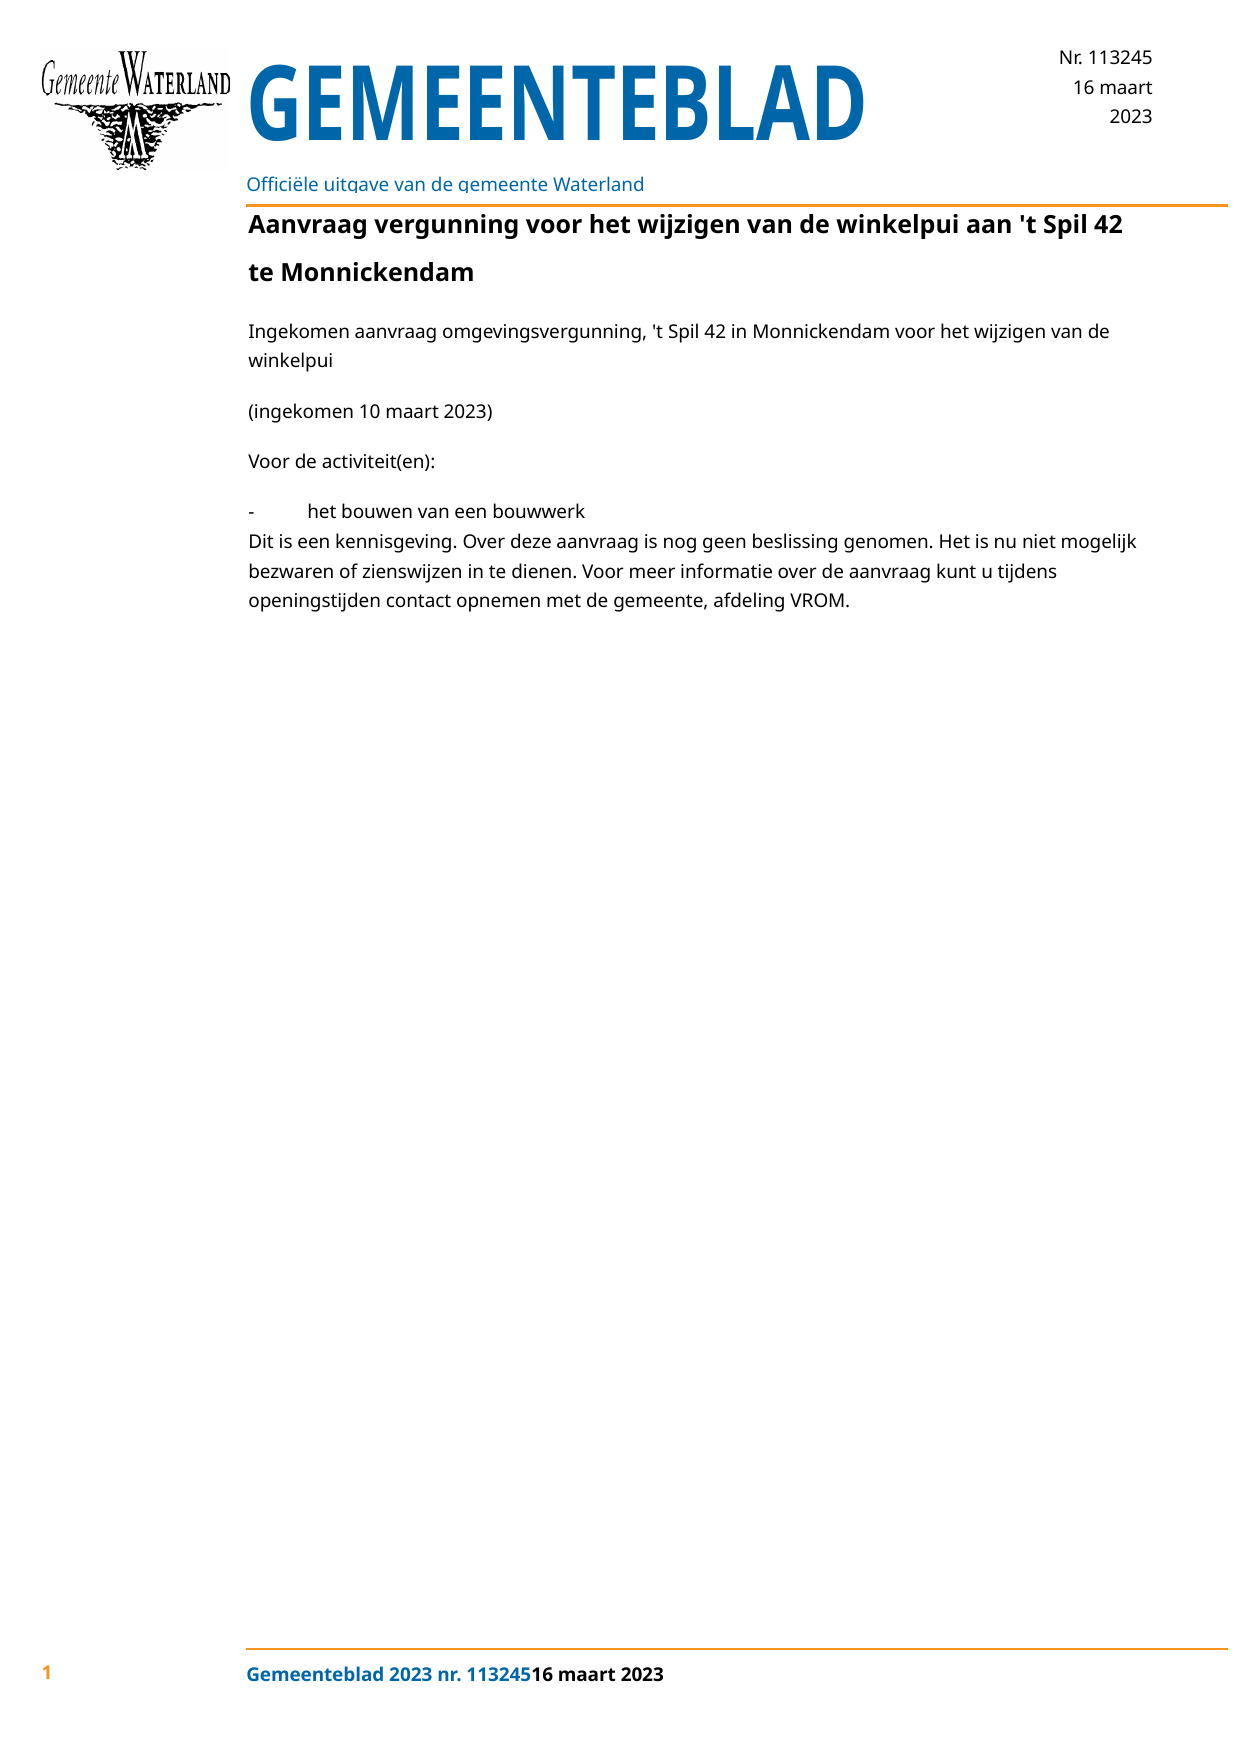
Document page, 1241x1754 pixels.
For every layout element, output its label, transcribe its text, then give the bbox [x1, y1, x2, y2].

text Dit is een kennisgeving. Over deze aanvraag is nog geen beslissing genomen. Het is nu niet mogelijk bezwaren of zienswijzen in te dienen. Voor meer informatie over de aanvraag kunt u tijdens openingstijden contact opnemen met de gemeente, afdeling VROM. [248, 528, 1152, 613]
text (ingekomen 10 maart 2023) [248, 398, 1152, 424]
picture [41, 47, 231, 172]
text Ingekomen aanvraag omgevingsvergunning, 't Spil 42 in Monnickendam voor het wijzigen van de winkelpui [248, 318, 1152, 373]
list het bouwen van een bouwwerk [248, 499, 1152, 524]
text Voor de activiteit(en): [248, 448, 1152, 474]
text Aanvraag vergunning voor het wijzigen van de winkelpui aan 't Spil 42 te Monnickendam [248, 207, 1152, 288]
